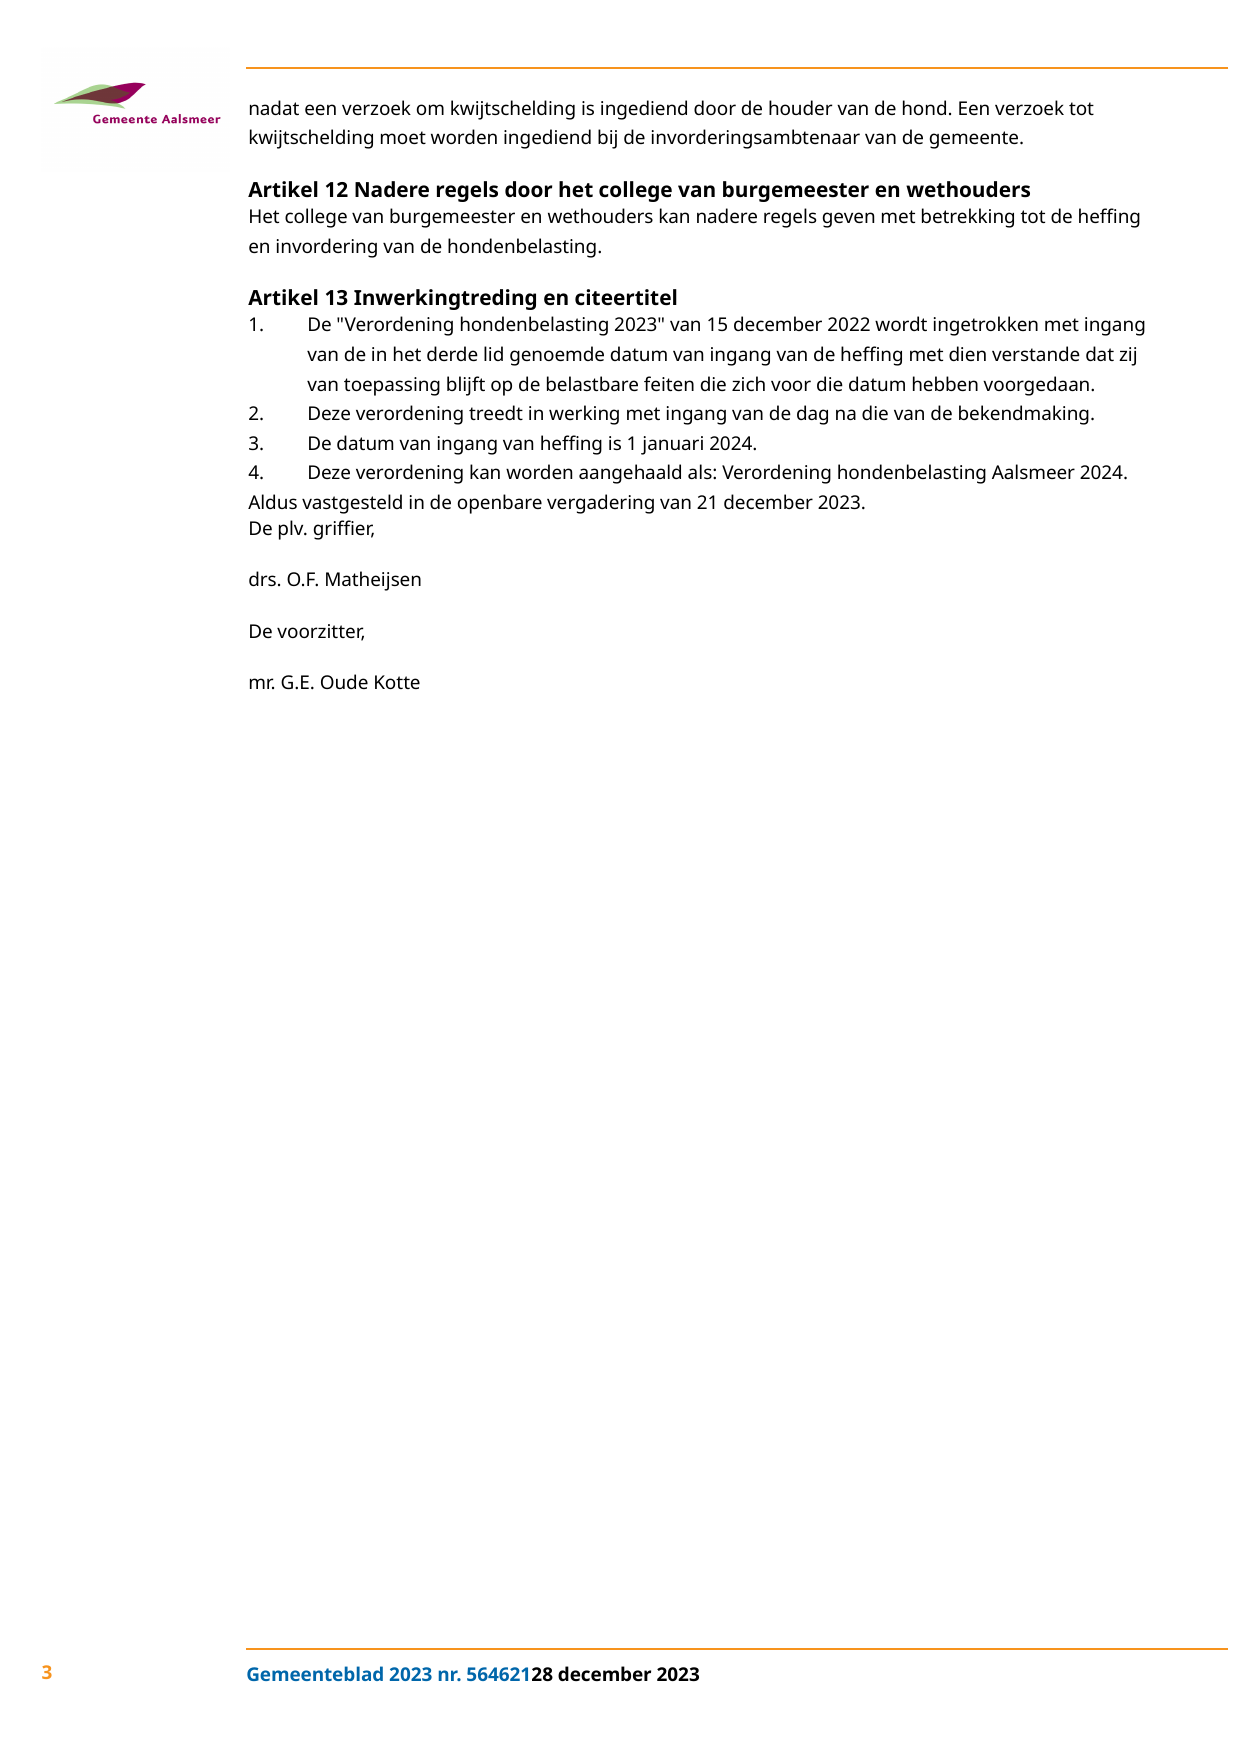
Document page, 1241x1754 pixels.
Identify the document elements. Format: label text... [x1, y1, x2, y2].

text Het college van burgemeester en wethouders kan nadere regels geven met betrekking tot de heffing en invordering van de hondenbelasting. [248, 203, 1152, 258]
list De datum van ingang van heffing is 1 januari 2024. [248, 430, 1152, 456]
text De plv. griffier, [248, 515, 1152, 541]
list Deze verordening treedt in werking met ingang van de dag na die van de bekendmaking. [248, 400, 1152, 426]
text mr. G.E. Oude Kotte [248, 669, 1152, 695]
list Deze verordening kan worden aangehaald als: Verordening hondenbelasting Aalsmeer 2024. [248, 459, 1152, 485]
text Artikel 13 Inwerkingtreding en citeertitel [248, 283, 1152, 312]
picture [41, 47, 231, 172]
text nadat een verzoek om kwijtschelding is ingediend door de houder van de hond. Een verzoek tot kwijtschelding moet worden ingediend bij de invorderingsambtenaar van de gemeente. [248, 95, 1152, 150]
text De voorzitter, [248, 618, 1152, 643]
text Artikel 12 Nadere regels door het college van burgemeester en wethouders [248, 175, 1152, 203]
list De "Verordening hondenbelasting 2023" van 15 december 2022 wordt ingetrokken met ingang van de in het derde lid genoemde datum van ingang van de heffing met dien verstande dat zij van toepassing blijft op de belastbare feiten die zich voor die datum hebben voorgedaan. [248, 312, 1152, 397]
text drs. O.F. Matheijsen [248, 566, 1152, 592]
text Aldus vastgesteld in de openbare vergadering van 21 december 2023. [248, 489, 1152, 515]
